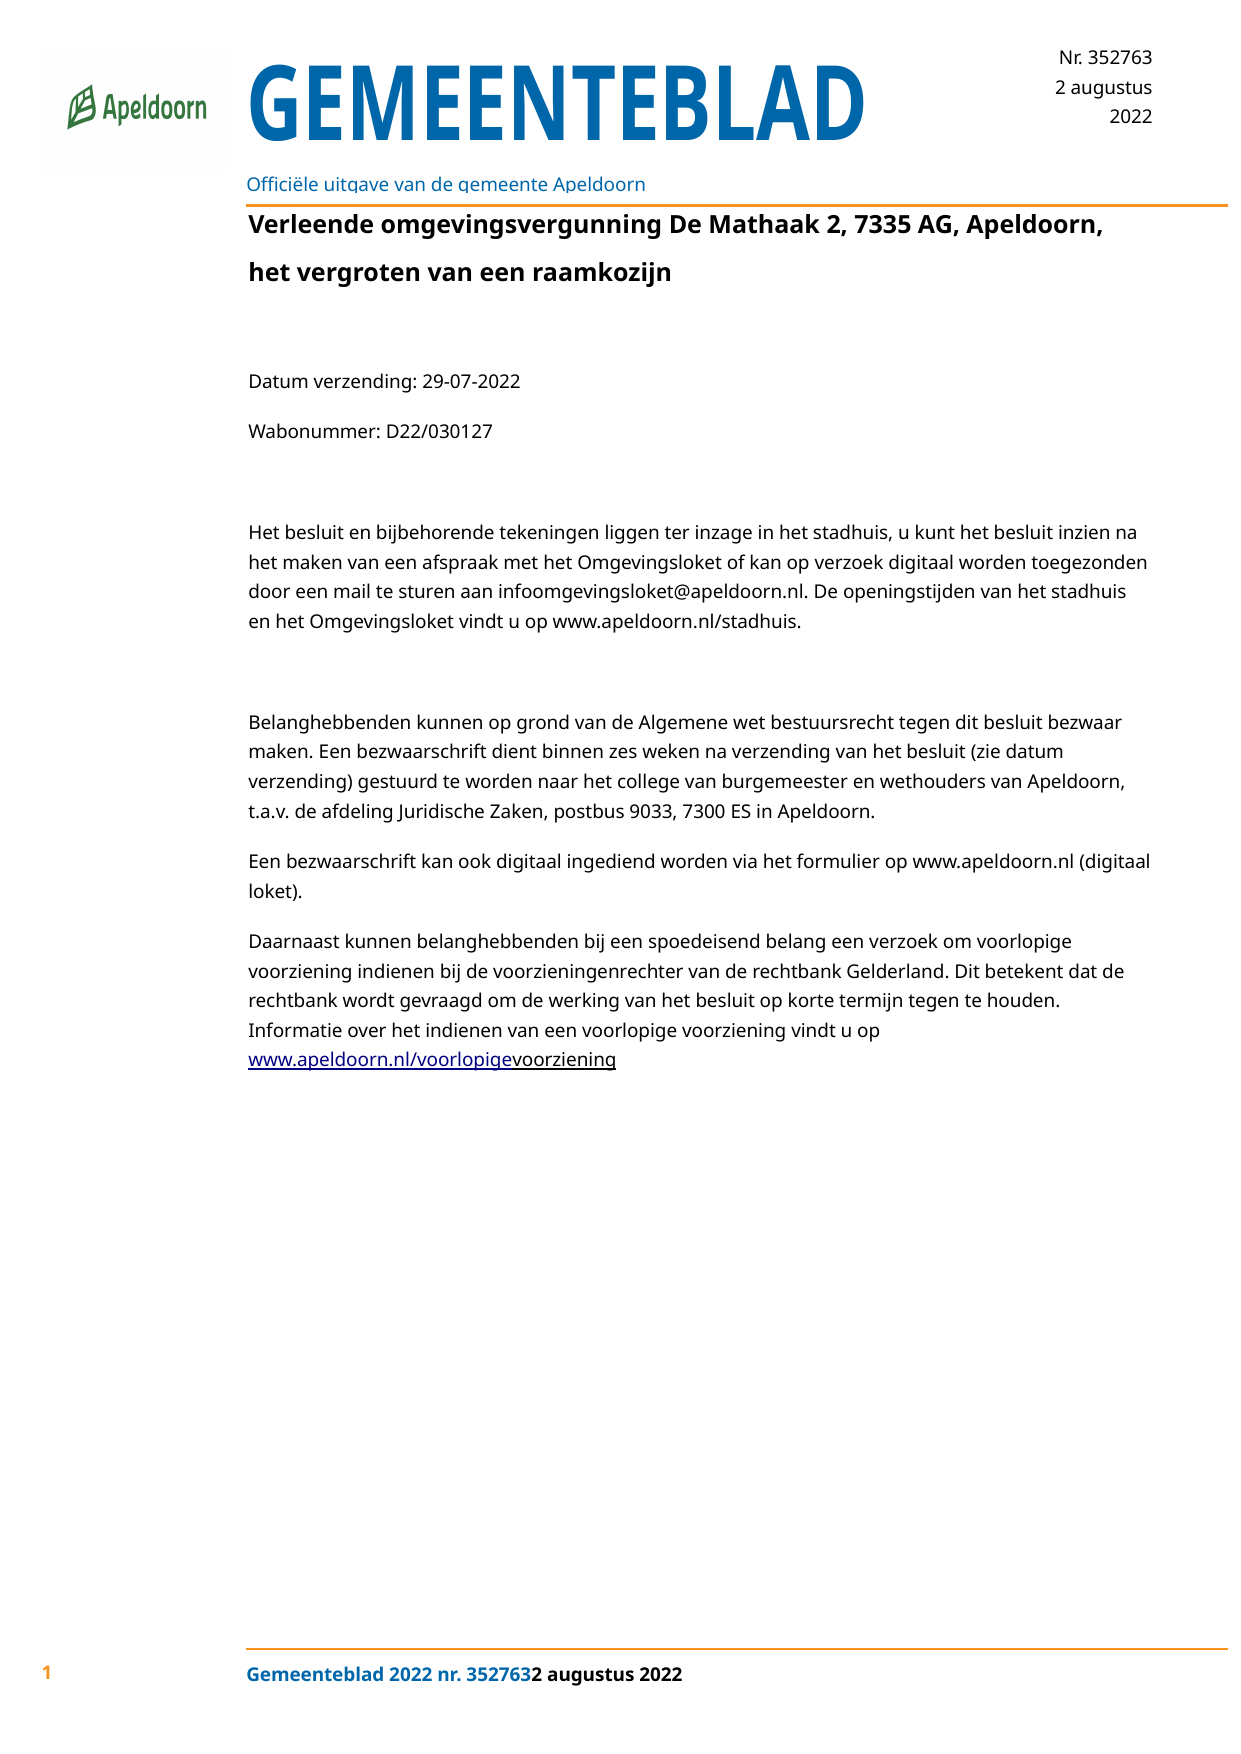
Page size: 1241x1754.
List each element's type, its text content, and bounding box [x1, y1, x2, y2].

text Belanghebbenden kunnen op grond van de Algemene wet bestuursrecht tegen dit besluit bezwaar maken. Een bezwaarschrift dient binnen zes weken na verzending van het besluit (zie datum verzending) gestuurd te worden naar het college van burgemeester en wethouders van Apeldoorn, t.a.v. de afdeling Juridische Zaken, postbus 9033, 7300 ES in Apeldoorn. [248, 709, 1152, 824]
text Daarnaast kunnen belanghebbenden bij een spoedeisend belang een verzoek om voorlopige voorziening indienen bij de voorzieningenrechter van de rechtbank Gelderland. Dit betekent dat de rechtbank wordt gevraagd om de werking van het besluit op korte termijn tegen te houden. Informatie over het indienen van een voorlopige voorziening vindt u op www.apeldoorn.nl/voorlopigevoorziening [248, 928, 1152, 1072]
text Datum verzending: 29-07-2022 [248, 368, 1152, 394]
picture [41, 47, 231, 172]
text Verleende omgevingsvergunning De Mathaak 2, 7335 AG, Apeldoorn, het vergroten van een raamkozijn [248, 207, 1152, 288]
text Wabonummer: D22/030127 [248, 419, 1152, 444]
text Het besluit en bijbehorende tekeningen liggen ter inzage in het stadhuis, u kunt het besluit inzien na het maken van een afspraak met het Omgevingsloket of kan op verzoek digitaal worden toegezonden door een mail te sturen aan infoomgevingsloket@apeldoorn.nl. De openingstijden van het stadhuis en het Omgevingsloket vindt u op www.apeldoorn.nl/stadhuis. [248, 519, 1152, 634]
text Een bezwaarschrift kan ook digitaal ingediend worden via het formulier op www.apeldoorn.nl (digitaal loket). [248, 848, 1152, 904]
